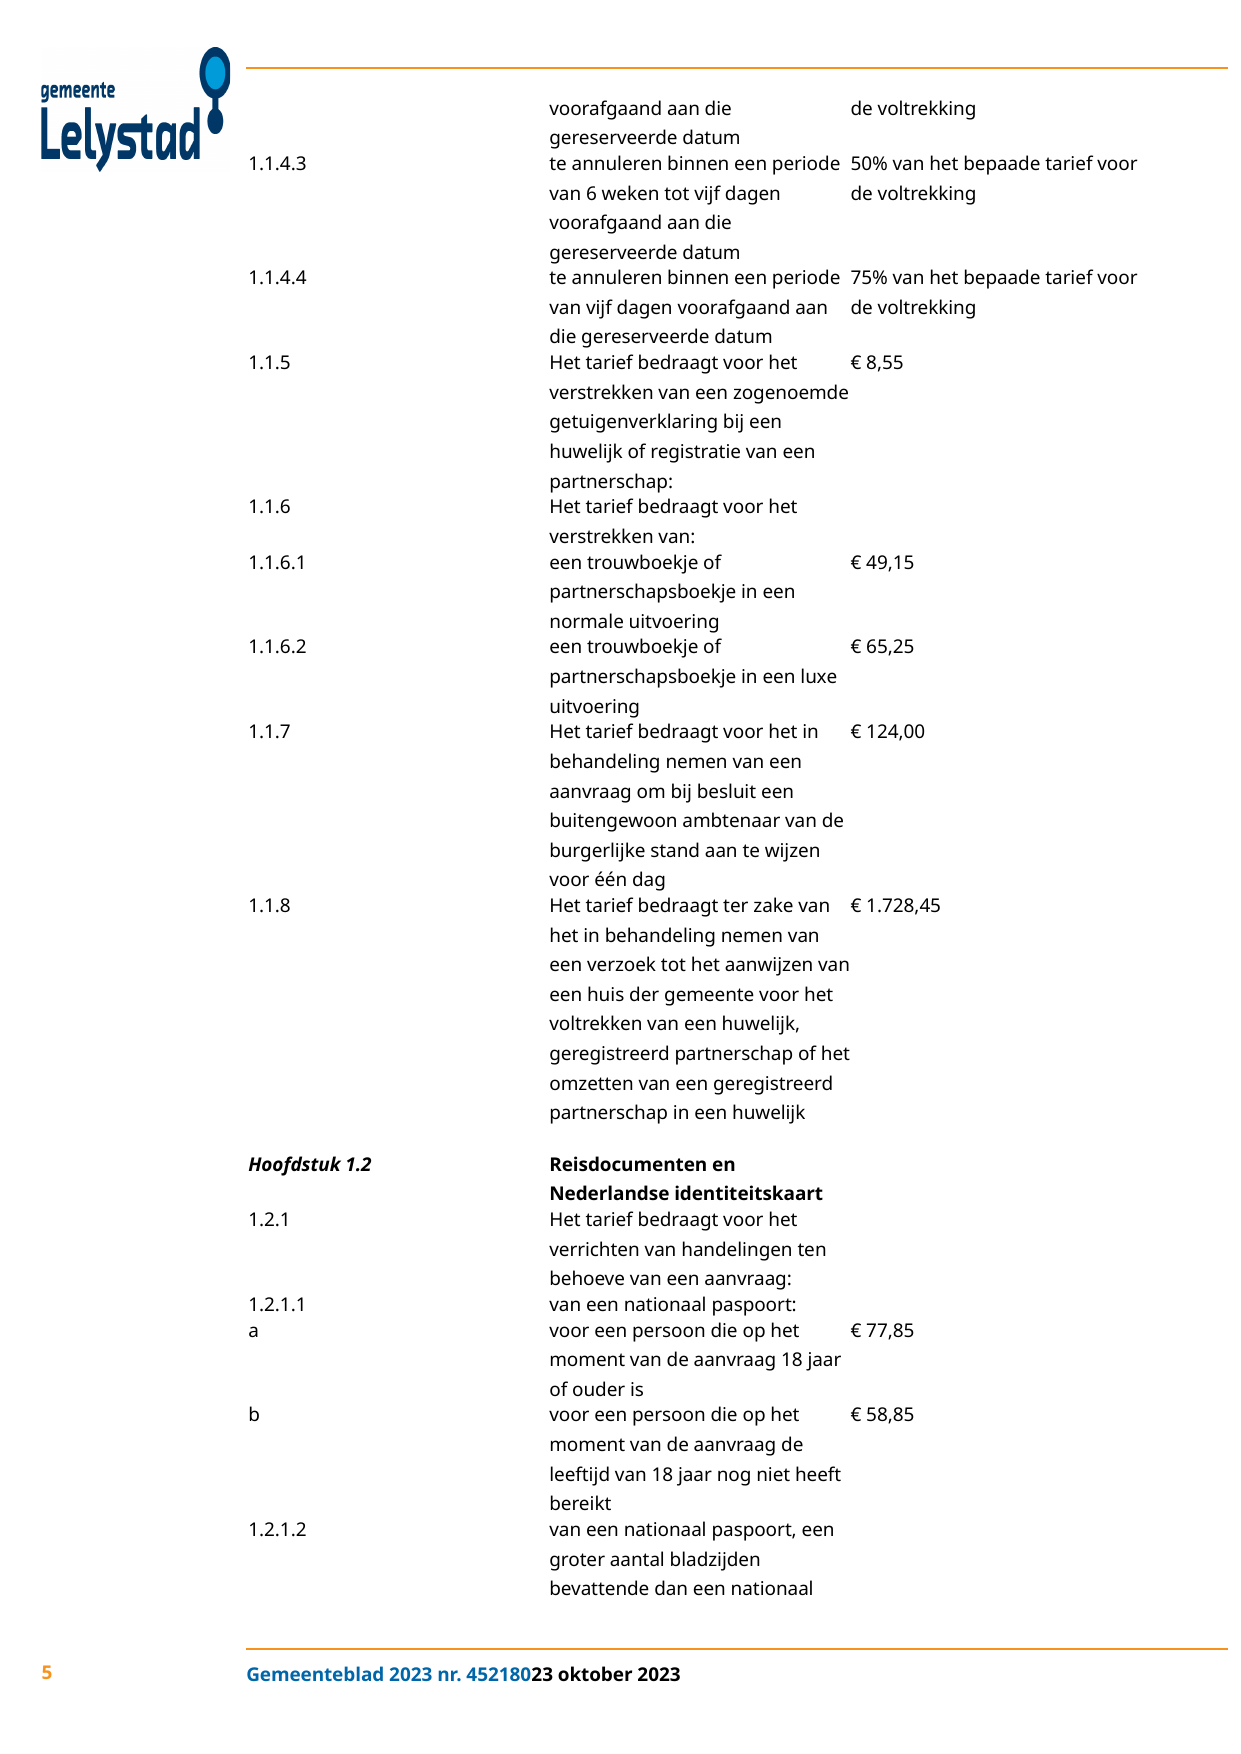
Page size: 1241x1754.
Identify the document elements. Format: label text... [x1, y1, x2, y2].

table_cell 1.1.5 [248, 350, 549, 493]
table_cell € 49,15 [850, 549, 1152, 634]
table_cell de voltrekking [850, 95, 1152, 150]
table_cell € 58,85 [850, 1402, 1152, 1516]
table_cell Het tarief bedraagt voor het verstrekken van: [549, 494, 850, 549]
table_cell [850, 1151, 1152, 1206]
table_cell b [248, 1402, 549, 1516]
table_cell [850, 1291, 1152, 1317]
table_cell Het tarief bedraagt ter zake van het in behandeling nemen van een verzoek tot het aanwijzen van een huis der gemeente voor het voltrekken van een huwelijk, geregistreerd partnerschap of het omzetten van een geregistreerd partnerschap in een huwelijk [549, 892, 850, 1125]
picture [41, 47, 231, 172]
table_cell 1.1.6.1 [248, 549, 549, 634]
table_cell 75% van het bepaade tarief voor de voltrekking [850, 265, 1152, 349]
table_cell [850, 1125, 1152, 1151]
table_cell € 65,25 [850, 634, 1152, 719]
table_cell € 124,00 [850, 719, 1152, 892]
table_cell Hoofdstuk 1.2 [248, 1151, 549, 1206]
table_cell € 1.728,45 [850, 892, 1152, 1125]
table_cell a [248, 1317, 549, 1402]
table_cell 1.2.1.1 [248, 1291, 549, 1317]
table_cell [248, 95, 549, 150]
table_cell 50% van het bepaade tarief voor de voltrekking [850, 150, 1152, 264]
table_cell [549, 1125, 850, 1151]
table_cell een trouwboekje of partnerschapsboekje in een normale uitvoering [549, 549, 850, 634]
table_cell € 77,85 [850, 1317, 1152, 1402]
table_cell van een nationaal paspoort: [549, 1291, 850, 1317]
table_cell [850, 1206, 1152, 1291]
table_cell 1.1.7 [248, 719, 549, 892]
table_cell Het tarief bedraagt voor het verrichten van handelingen ten behoeve van een aanvraag: [549, 1206, 850, 1291]
table_cell 1.1.8 [248, 892, 549, 1125]
table_cell € 8,55 [850, 350, 1152, 493]
table_cell van een nationaal paspoort, een groter aantal bladzijden bevattende dan een nationaal [549, 1516, 850, 1601]
table_cell te annuleren binnen een periode van 6 weken tot vijf dagen voorafgaand aan die gereserveerde datum [549, 150, 850, 264]
table_cell Het tarief bedraagt voor het verstrekken van een zogenoemde getuigenverklaring bij een huwelijk of registratie van een partnerschap: [549, 350, 850, 493]
table_cell 1.1.6 [248, 494, 549, 549]
table_cell [850, 494, 1152, 549]
table_cell 1.1.6.2 [248, 634, 549, 719]
table_cell voor een persoon die op het moment van de aanvraag de leeftijd van 18 jaar nog niet heeft bereikt [549, 1402, 850, 1516]
table_cell te annuleren binnen een periode van vijf dagen voorafgaand aan die gereserveerde datum [549, 265, 850, 349]
table_cell voor een persoon die op het moment van de aanvraag 18 jaar of ouder is [549, 1317, 850, 1402]
table_cell voorafgaand aan die gereserveerde datum [549, 95, 850, 150]
table_cell een trouwboekje of partnerschapsboekje in een luxe uitvoering [549, 634, 850, 719]
table_cell [248, 1125, 549, 1151]
table_cell 1.1.4.4 [248, 265, 549, 349]
table_cell 1.1.4.3 [248, 150, 549, 264]
table_cell 1.2.1 [248, 1206, 549, 1291]
table_cell Het tarief bedraagt voor het in behandeling nemen van een aanvraag om bij besluit een buitengewoon ambtenaar van de burgerlijke stand aan te wijzen voor één dag [549, 719, 850, 892]
table_cell [850, 1516, 1152, 1601]
table_cell 1.2.1.2 [248, 1516, 549, 1601]
table_cell Reisdocumenten en Nederlandse identiteitskaart [549, 1151, 850, 1206]
